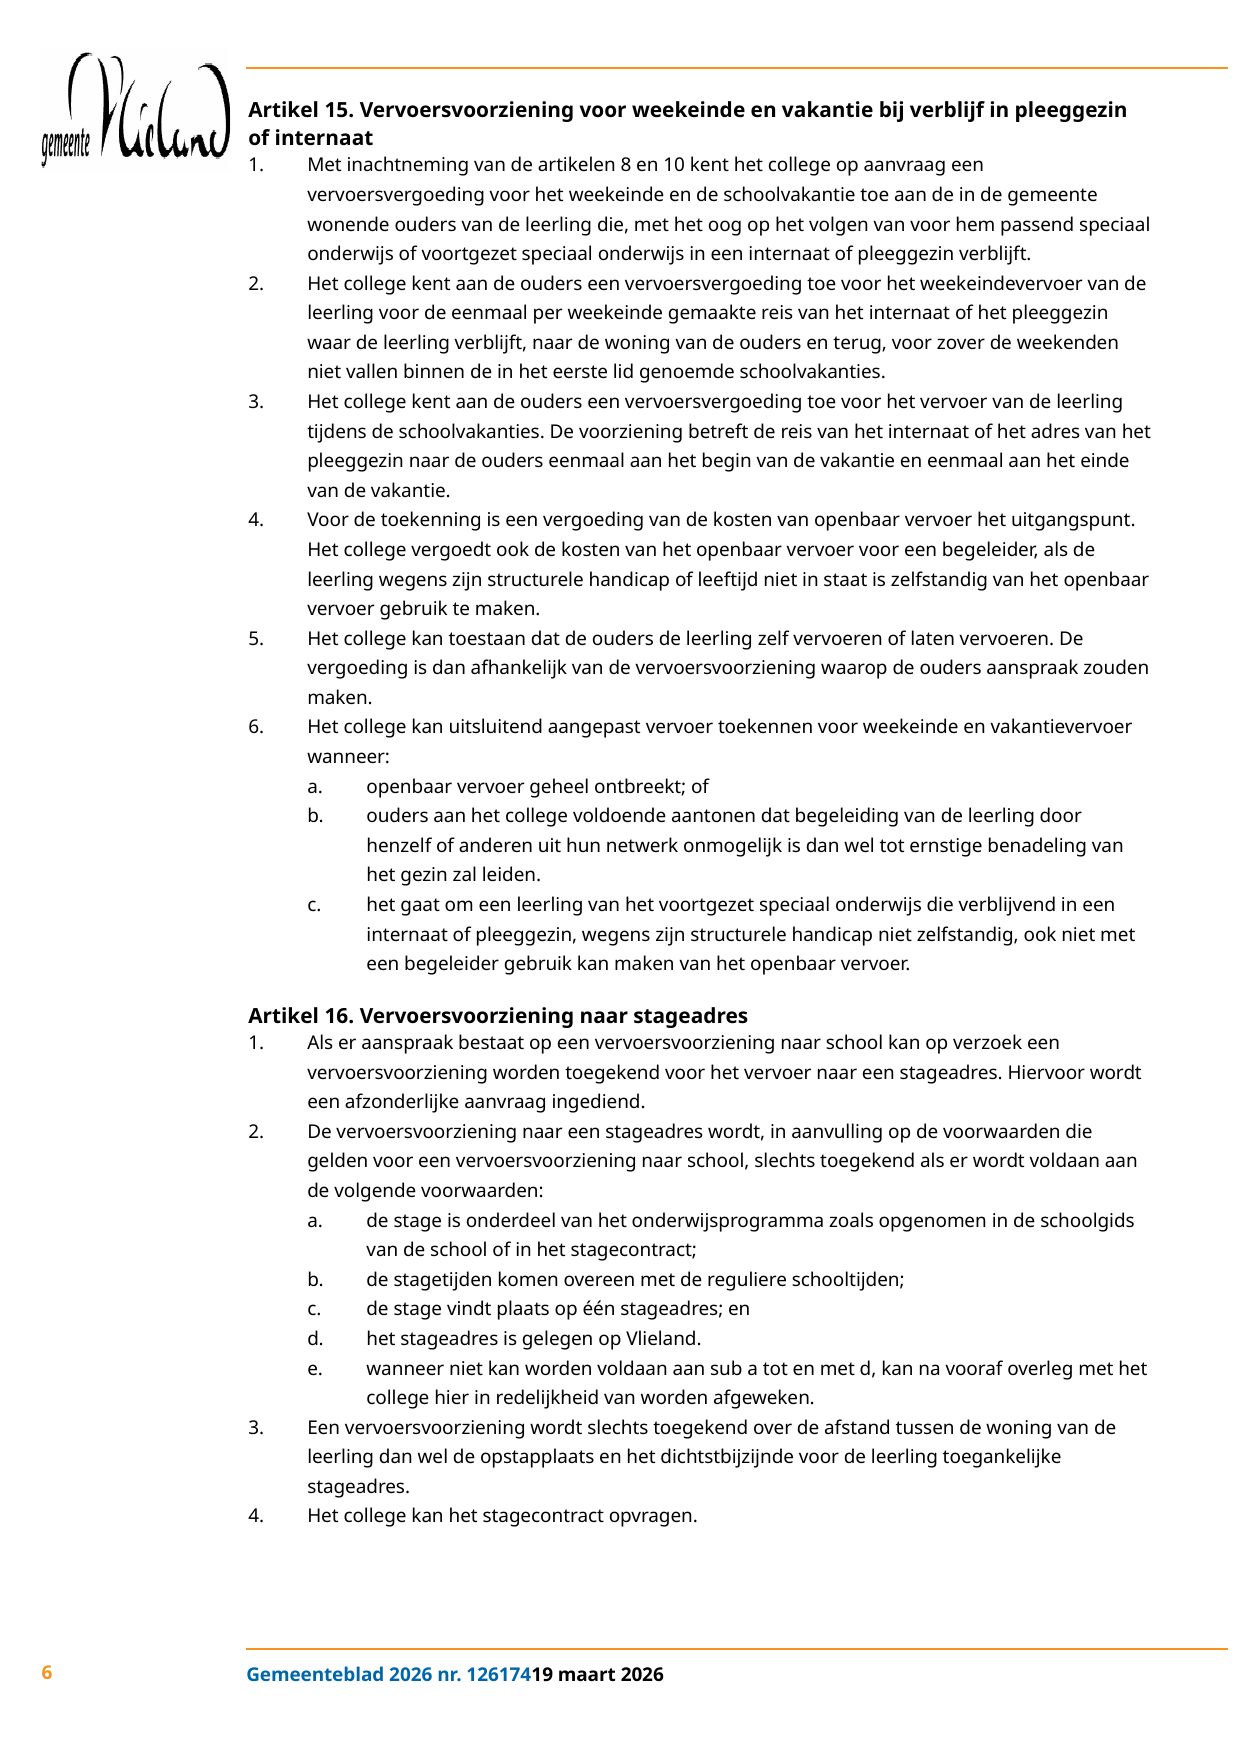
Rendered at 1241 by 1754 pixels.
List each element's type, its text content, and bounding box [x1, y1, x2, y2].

list wanneer niet kan worden voldaan aan sub a tot en met d, kan na vooraf overleg met het college hier in redelijkheid van worden afgeweken. [307, 1355, 1152, 1410]
list het gaat om een leerling van het voortgezet speciaal onderwijs die verblijvend in een internaat of pleeggezin, wegens zijn structurele handicap niet zelfstandig, ook niet met een begeleider gebruik kan maken van het openbaar vervoer. [307, 891, 1152, 976]
list Als er aanspraak bestaat op een vervoersvoorziening naar school kan op verzoek een vervoersvoorziening worden toegekend voor het vervoer naar een stageadres. Hiervoor wordt een afzonderlijke aanvraag ingediend. [248, 1029, 1152, 1114]
list Het college kent aan de ouders een vervoersvergoeding toe voor het weekeindevervoer van de leerling voor de eenmaal per weekeinde gemaakte reis van het internaat of het pleeggezin waar de leerling verblijft, naar de woning van de ouders en terug, voor zover de weekenden niet vallen binnen de in het eerste lid genoemde schoolvakanties. [248, 270, 1152, 384]
text Artikel 15. Vervoersvoorziening voor weekeinde en vakantie bij verblijf in pleeggezin of internaat [248, 95, 1152, 152]
list Een vervoersvoorziening wordt slechts toegekend over de afstand tussen de woning van de leerling dan wel de opstapplaats en het dichtstbijzijnde voor de leerling toegankelijke stageadres. [248, 1414, 1152, 1499]
list de stagetijden komen overeen met de reguliere schooltijden; [307, 1266, 1152, 1292]
text Artikel 16. Vervoersvoorziening naar stageadres [248, 1001, 1152, 1029]
list Voor de toekenning is een vergoeding van de kosten van openbaar vervoer het uitgangspunt. [248, 507, 1152, 532]
list de stage is onderdeel van het onderwijsprogramma zoals opgenomen in de schoolgids van de school of in het stagecontract; [307, 1207, 1152, 1262]
list openbaar vervoer geheel ontbreekt; of [307, 773, 1152, 799]
list ouders aan het college voldoende aantonen dat begeleiding van de leerling door henzelf of anderen uit hun netwerk onmogelijk is dan wel tot ernstige benadeling van het gezin zal leiden. [307, 802, 1152, 887]
list het stageadres is gelegen op Vlieland. [307, 1325, 1152, 1351]
list de stage vindt plaats op één stageadres; en [307, 1296, 1152, 1321]
picture [41, 47, 231, 172]
list Het college kan het stagecontract opvragen. [248, 1503, 1152, 1528]
list Met inachtneming van de artikelen 8 en 10 kent het college op aanvraag een vervoersvergoeding voor het weekeinde en de schoolvakantie toe aan de in de gemeente wonende ouders van de leerling die, met het oog op het volgen van voor hem passend speciaal onderwijs of voortgezet speciaal onderwijs in een internaat of pleeggezin verblijft. [248, 152, 1152, 266]
list De vervoersvoorziening naar een stageadres wordt, in aanvulling op de voorwaarden die gelden voor een vervoersvoorziening naar school, slechts toegekend als er wordt voldaan aan de volgende voorwaarden: [248, 1118, 1152, 1203]
list Het college kan uitsluitend aangepast vervoer toekennen voor weekeinde en vakantievervoer wanneer: [248, 714, 1152, 769]
list Het college kent aan de ouders een vervoersvergoeding toe voor het vervoer van de leerling tijdens de schoolvakanties. De voorziening betreft de reis van het internaat of het adres van het pleeggezin naar de ouders eenmaal aan het begin van de vakantie en eenmaal aan het einde van de vakantie. [248, 388, 1152, 503]
list Het college kan toestaan dat de ouders de leerling zelf vervoeren of laten vervoeren. De vergoeding is dan afhankelijk van de vervoersvoorziening waarop de ouders aanspraak zouden maken. [248, 625, 1152, 710]
list Het college vergoedt ook de kosten van het openbaar vervoer voor een begeleider, als de leerling wegens zijn structurele handicap of leeftijd niet in staat is zelfstandig van het openbaar vervoer gebruik te maken. [248, 536, 1152, 621]
